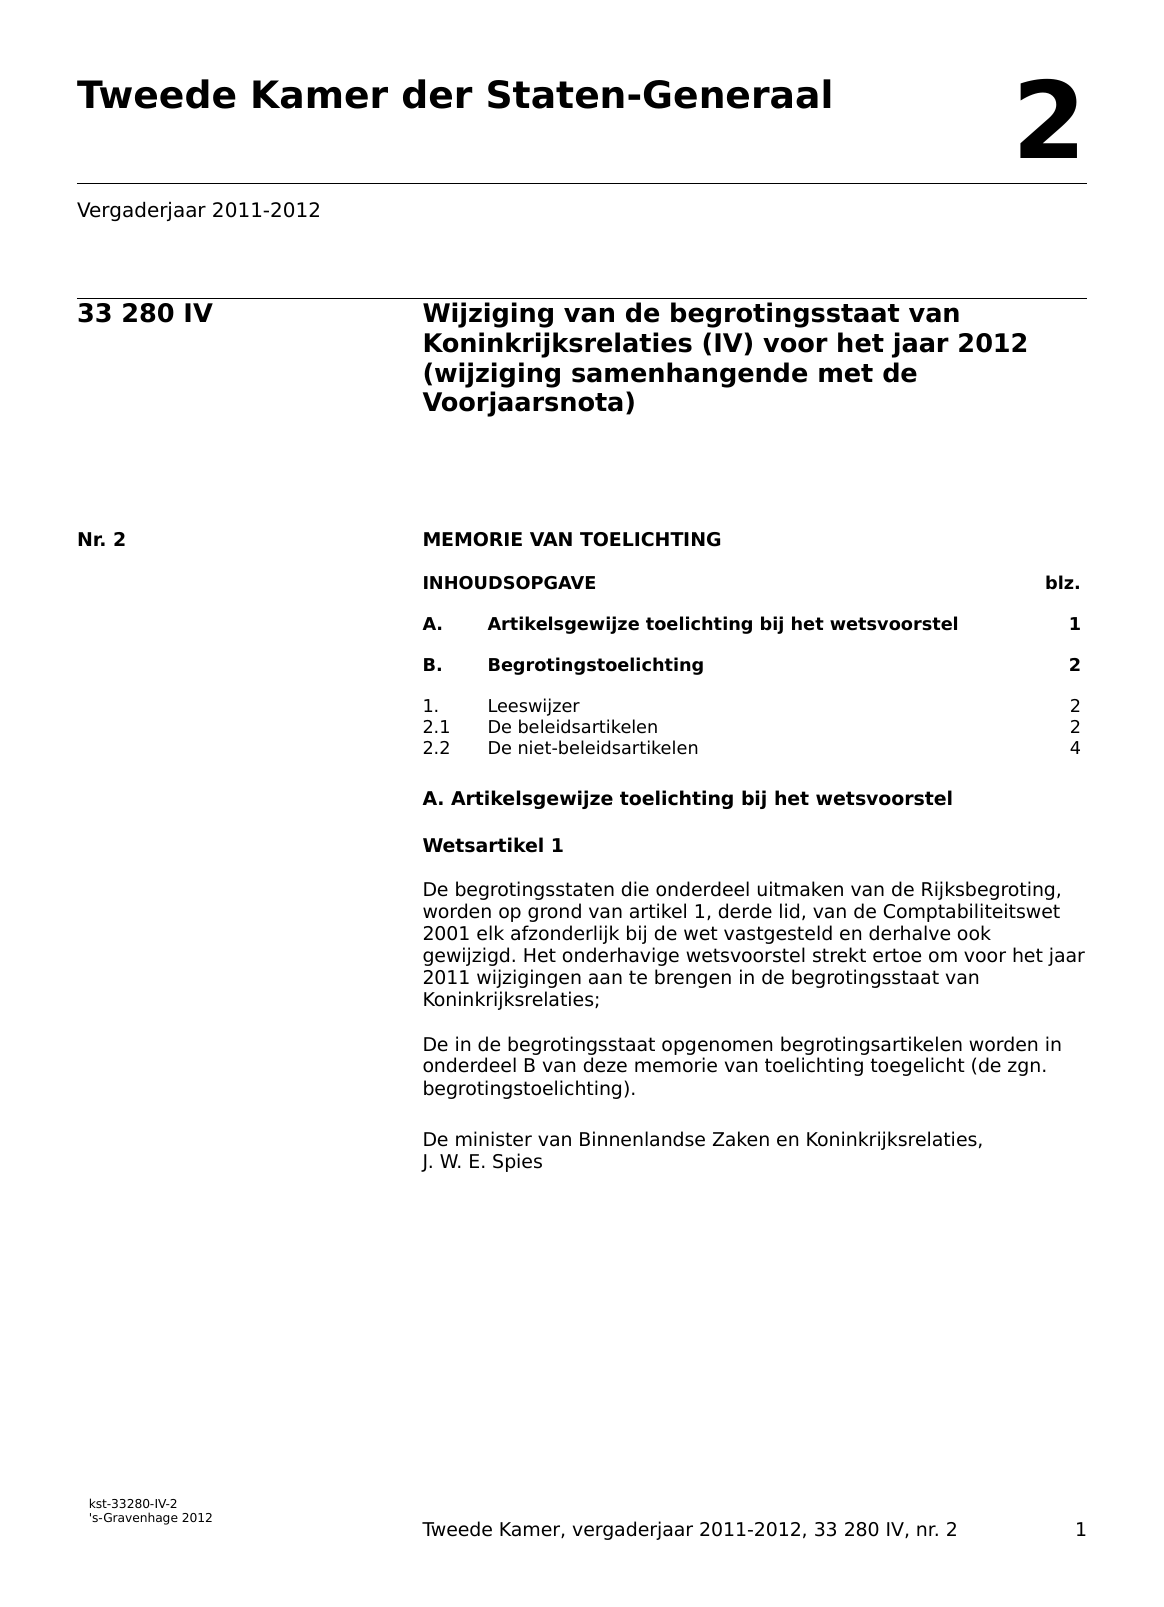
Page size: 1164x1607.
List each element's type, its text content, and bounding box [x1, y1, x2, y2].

text De begrotingsstaten die onderdeel uitmaken van de Rijksbegroting, worden op grond van artikel 1, derde lid, van de Comptabiliteitswet 2001 elk afzonderlijk bij de wet vastgesteld en derhalve ook gewijzigd. Het onderhavige wetsvoorstel strekt ertoe om voor het jaar 2011 wijzigingen aan te brengen in de begrotingsstaat van Koninkrijksrelaties; [422, 879, 1087, 1011]
text 's-Gravenhage 2012 [88, 1511, 323, 1525]
table_cell 2.2 [422, 738, 481, 758]
subtitle A. Artikelsgewijze toelichting bij het wetsvoorstel [422, 788, 1087, 810]
table_cell [481, 593, 1013, 614]
table_cell [422, 676, 481, 696]
text De minister van Binnenlandse Zaken en Koninkrijksrelaties, J. W. E. Spies [422, 1129, 1087, 1173]
table_cell 1. [422, 696, 481, 717]
table_cell A. [422, 614, 481, 634]
table_cell 4 [1013, 738, 1087, 758]
table_cell 2 [1013, 717, 1087, 738]
table_cell [481, 635, 1013, 655]
text kst-33280-IV-2 [88, 1497, 323, 1511]
table_header 2 [886, 59, 1087, 183]
table_cell 2.1 [422, 717, 481, 738]
subtitle Nr. 2 MEMORIE VAN TOELICHTING [77, 529, 1087, 551]
table_cell [1013, 635, 1087, 655]
table_cell De beleidsartikelen [481, 717, 1013, 738]
table_cell Vergaderjaar 2011-2012 [77, 184, 1087, 298]
table_cell [481, 676, 1013, 696]
table_cell 2 [1013, 696, 1087, 717]
table_cell [1013, 676, 1087, 696]
table_cell [1013, 593, 1087, 614]
table_cell [422, 593, 481, 614]
table_header blz. [1013, 573, 1087, 593]
table_cell De niet-beleidsartikelen [481, 738, 1013, 758]
table_cell 1 [1013, 614, 1087, 634]
table_header Tweede Kamer der Staten-Generaal [77, 59, 886, 183]
subtitle 33 280 IV Wijziging van de begrotingsstaat van Koninkrijksrelaties (IV) voor het jaar 2012 (wijziging samenhangende met de Voorjaarsnota) [77, 299, 1087, 418]
table_cell Leeswijzer [481, 696, 1013, 717]
table_cell 2 [1013, 655, 1087, 676]
table_cell Begrotingstoelichting [481, 655, 1013, 676]
table_cell B. [422, 655, 481, 676]
table_header INHOUDSOPGAVE [422, 573, 1013, 593]
text De in de begrotingsstaat opgenomen begrotingsartikelen worden in onderdeel B van deze memorie van toelichting toegelicht (de zgn. begrotingstoelichting). [422, 1033, 1087, 1099]
subtitle Wetsartikel 1 [422, 835, 1087, 857]
table_cell [422, 635, 481, 655]
table_cell Artikelsgewijze toelichting bij het wetsvoorstel [481, 614, 1013, 634]
